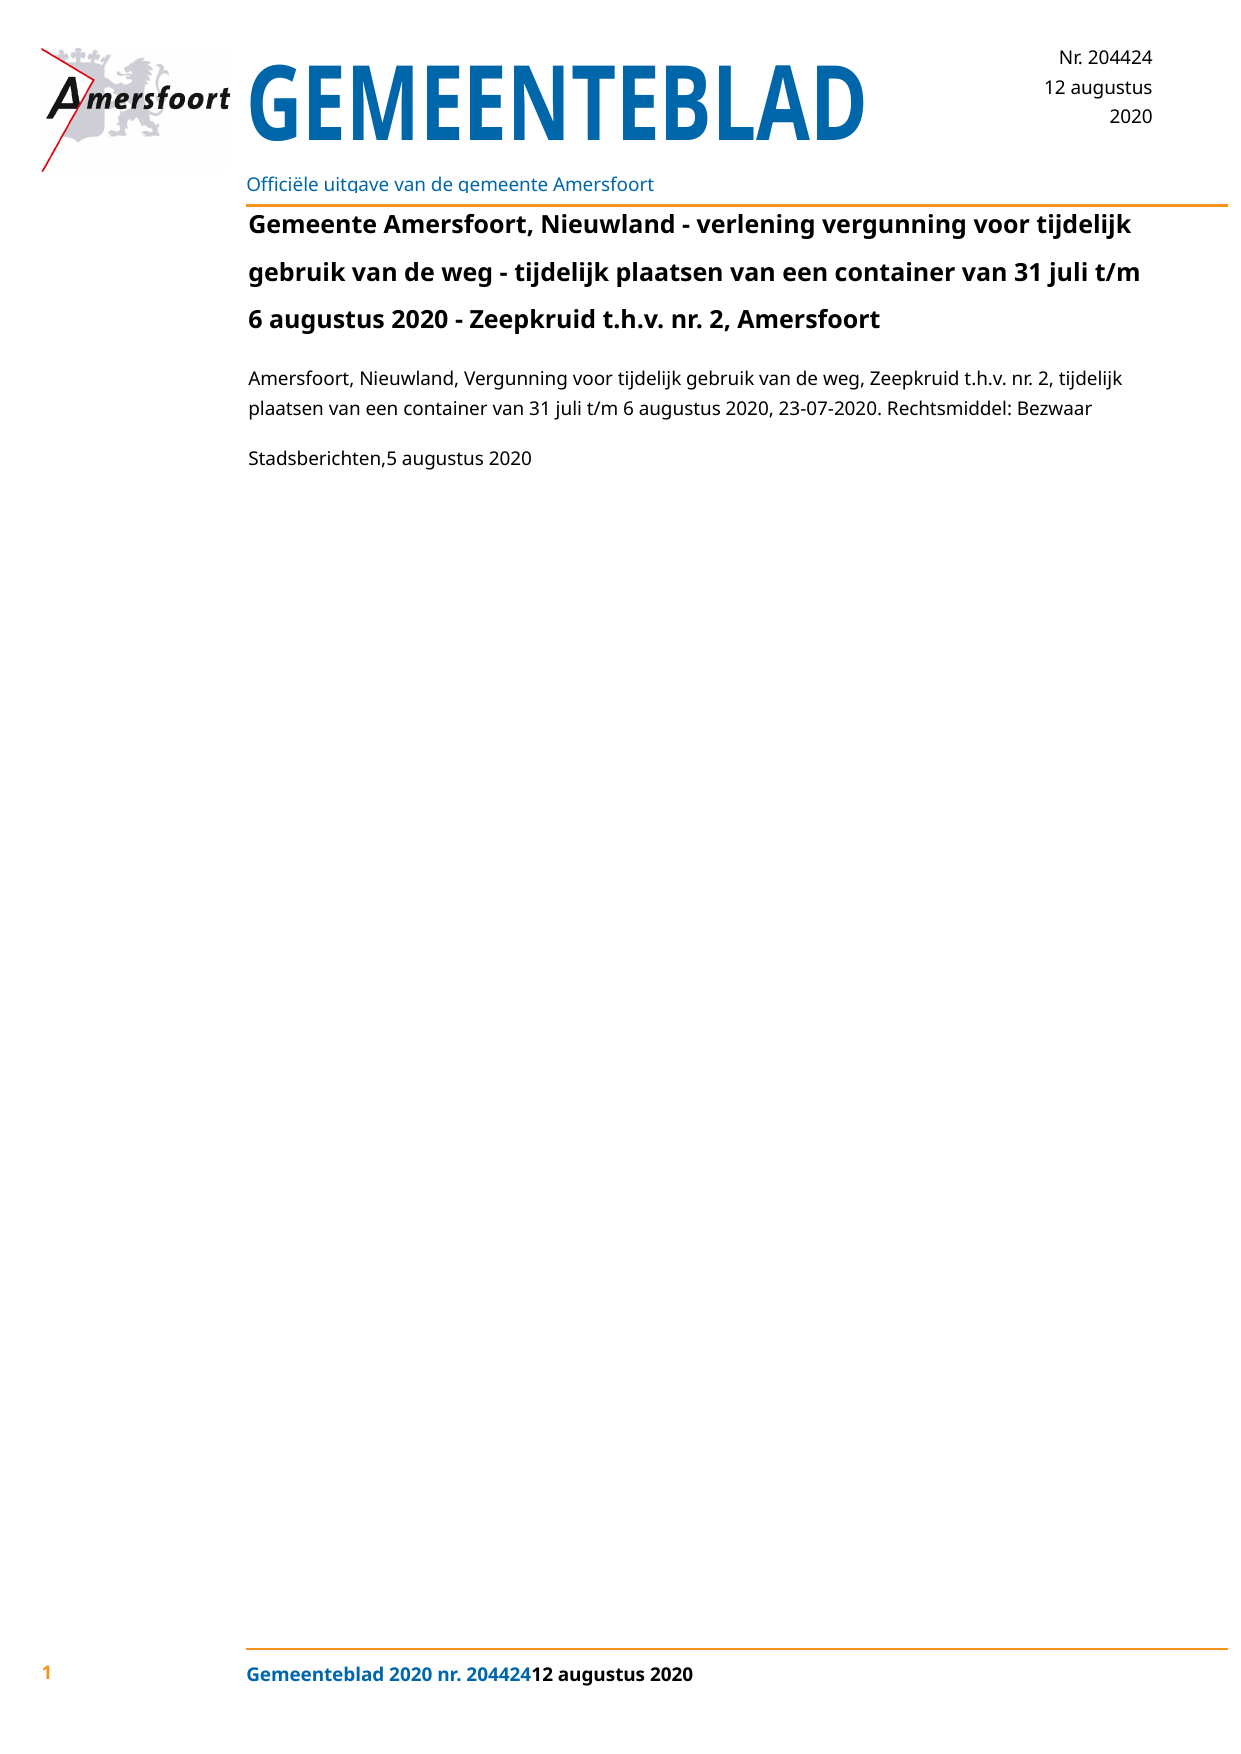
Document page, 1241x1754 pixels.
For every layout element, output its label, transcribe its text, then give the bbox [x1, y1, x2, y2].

text Gemeente Amersfoort, Nieuwland - verlening vergunning voor tijdelijk gebruik van de weg - tijdelijk plaatsen van een container van 31 juli t/m 6 augustus 2020 - Zeepkruid t.h.v. nr. 2, Amersfoort [248, 207, 1152, 336]
picture [41, 47, 231, 172]
text Amersfoort, Nieuwland, Vergunning voor tijdelijk gebruik van de weg, Zeepkruid t.h.v. nr. 2, tijdelijk plaatsen van een container van 31 juli t/m 6 augustus 2020, 23-07-2020. Rechtsmiddel: Bezwaar [248, 366, 1152, 421]
text Stadsberichten,5 augustus 2020 [248, 446, 1152, 471]
